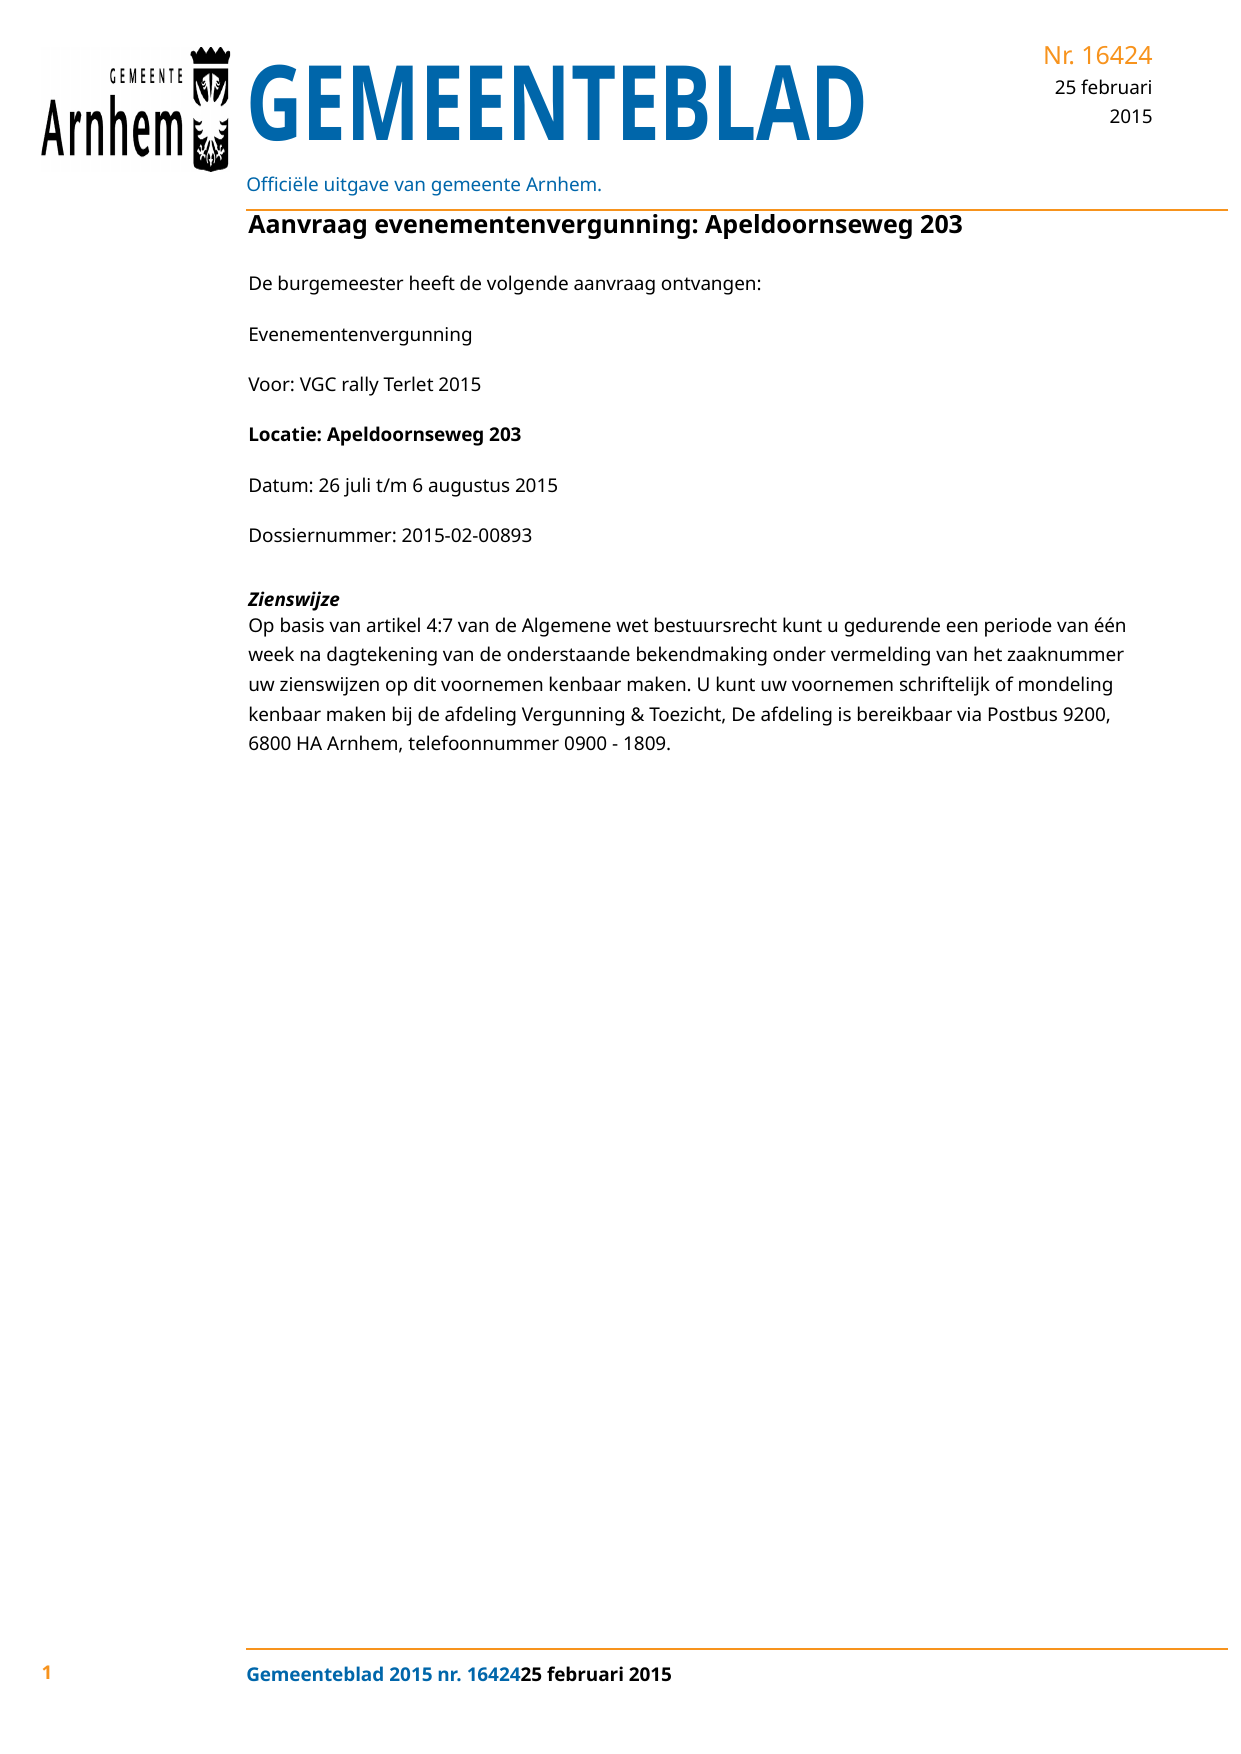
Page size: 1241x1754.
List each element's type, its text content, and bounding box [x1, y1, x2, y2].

text Datum: 26 juli t/m 6 augustus 2015 [248, 472, 1152, 498]
text Zienswijze [248, 586, 1152, 612]
text Evenementenvergunning [248, 321, 1152, 346]
text Locatie: Apeldoornseweg 203 [248, 422, 1152, 447]
text Voor: VGC rally Terlet 2015 [248, 371, 1152, 397]
picture [41, 47, 231, 172]
text Aanvraag evenementenvergunning: Apeldoornseweg 203 [248, 211, 1152, 241]
text Dossiernummer: 2015-02-00893 [248, 522, 1152, 548]
text Op basis van artikel 4:7 van de Algemene wet bestuursrecht kunt u gedurende een periode van één week na dagtekening van de onderstaande bekendmaking onder vermelding van het zaaknummer uw zienswijzen op dit voornemen kenbaar maken. U kunt uw voornemen schriftelijk of mondeling kenbaar maken bij de afdeling Vergunning & Toezicht, De afdeling is bereikbaar via Postbus 9200, 6800 HA Arnhem, telefoonnummer 0900 - 1809. [248, 612, 1152, 756]
text De burgemeester heeft de volgende aanvraag ontvangen: [248, 270, 1152, 296]
